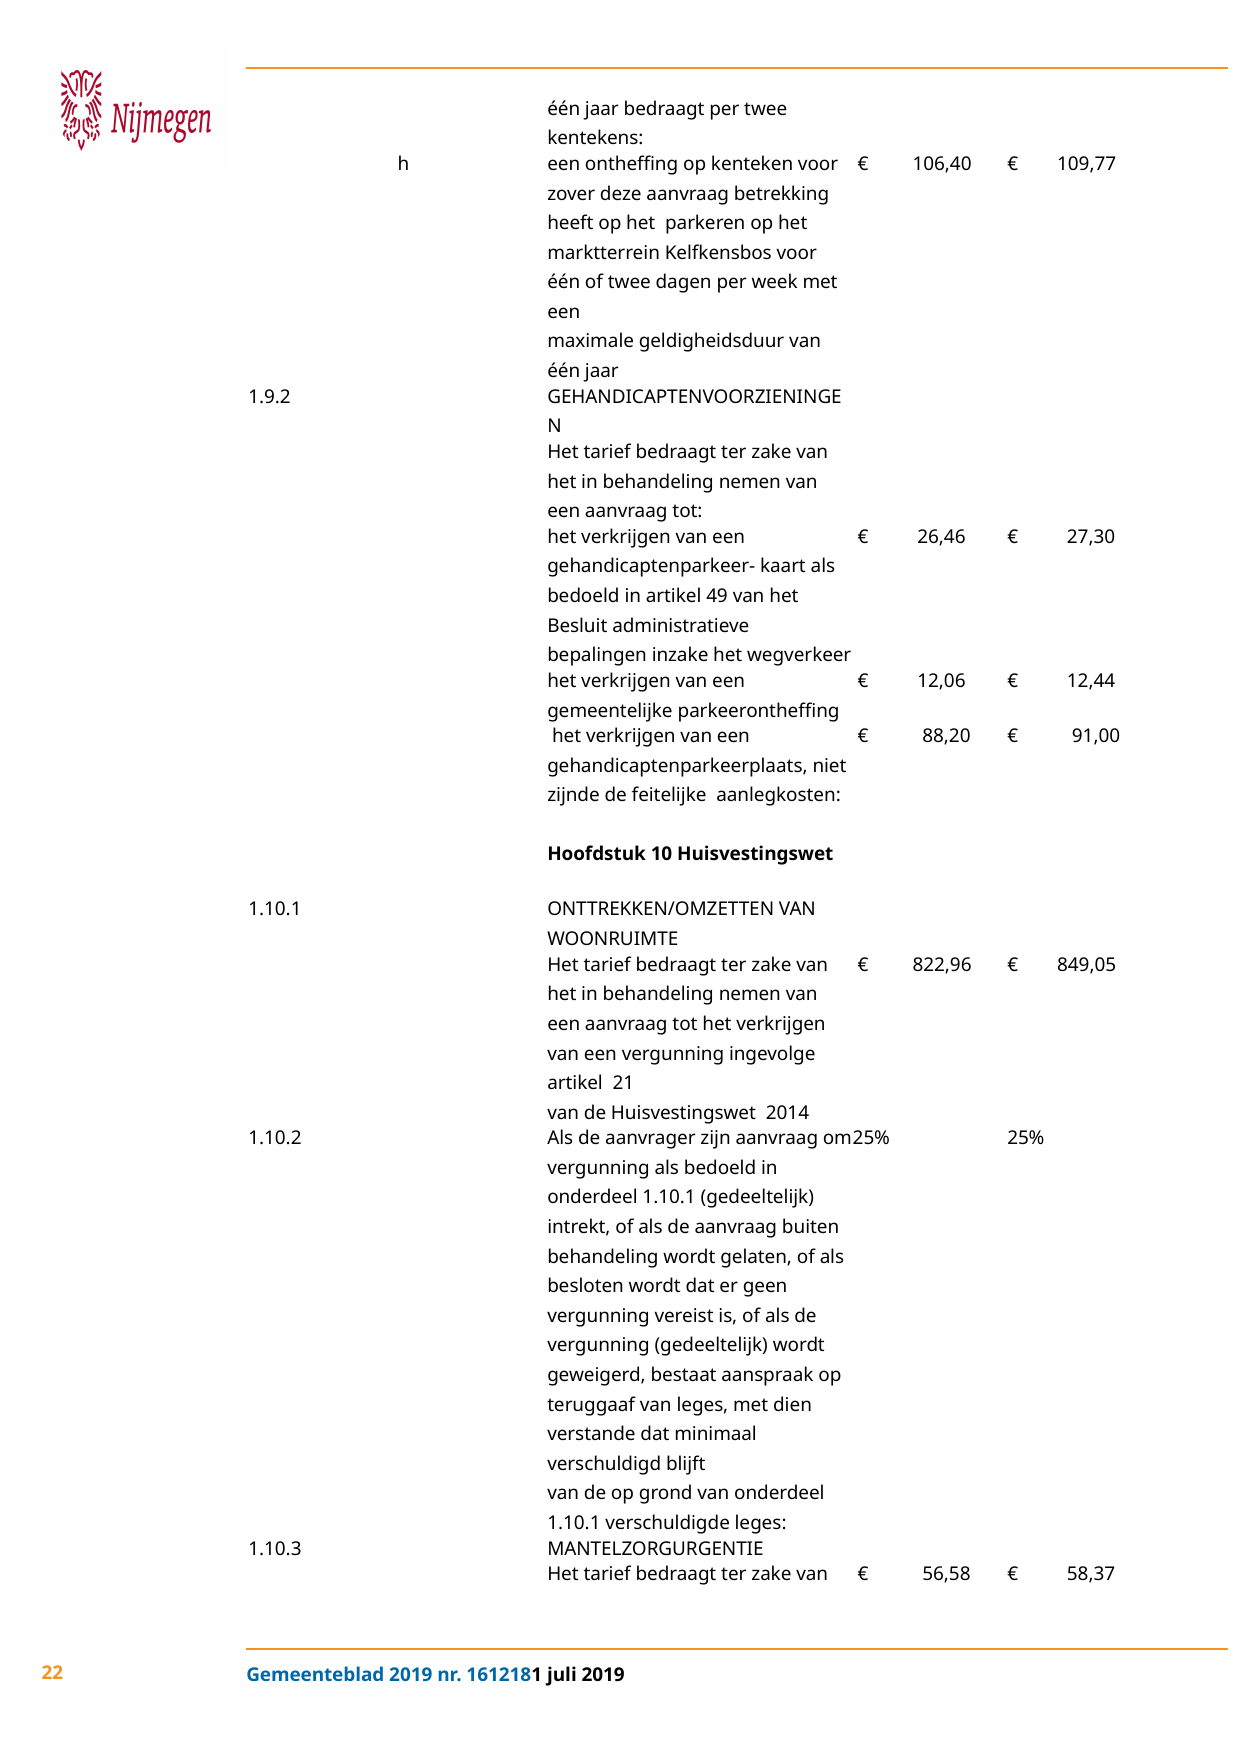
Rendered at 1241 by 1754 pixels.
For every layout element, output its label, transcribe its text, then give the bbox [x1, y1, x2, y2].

table_cell [398, 1561, 547, 1586]
table_cell Het tarief bedraagt ter zake van het in behandeling nemen van een aanvraag tot het verkrijgen van een vergunning ingevolge artikel 21 van de Huisvestingswet 2014 [547, 951, 852, 1124]
table_header [398, 840, 547, 896]
table_cell [398, 523, 547, 667]
table_cell 1.9.2 [248, 383, 397, 438]
table_cell [398, 1535, 547, 1561]
table_cell GEHANDICAPTENVOORZIENINGEN [547, 383, 852, 438]
table_cell één jaar bedraagt per twee kentekens: [547, 95, 852, 150]
table_header [853, 840, 1002, 896]
table_cell 1.10.2 [248, 1125, 397, 1535]
table_cell € 58,37 [1002, 1561, 1152, 1586]
table_cell [398, 438, 547, 523]
table_cell [248, 438, 397, 523]
table_cell € 26,46 [853, 523, 1002, 667]
table_cell € 109,77 [1002, 150, 1152, 383]
table_header [1002, 840, 1152, 896]
picture [41, 47, 231, 172]
table_cell [248, 951, 397, 1124]
table_cell [398, 951, 547, 1124]
table_cell [398, 723, 547, 807]
table_cell € 91,00 [1002, 723, 1152, 807]
table_cell [248, 150, 397, 383]
table_cell [248, 667, 397, 722]
table_cell [398, 1125, 547, 1535]
table_cell 25% [853, 1125, 1002, 1535]
table_cell € 27,30 [1002, 523, 1152, 667]
table_cell € 822,96 [853, 951, 1002, 1124]
table_cell [853, 383, 1002, 438]
table_cell € 849,05 [1002, 951, 1152, 1124]
table_header Hoofdstuk 10 Huisvestingswet [547, 840, 852, 896]
table_cell [398, 896, 547, 951]
table_cell [248, 723, 397, 807]
table_cell een ontheffing op kenteken voor zover deze aanvraag betrekking heeft op het parkeren op het marktterrein Kelfkensbos voor één of twee dagen per week met een maximale geldigheidsduur van één jaar [547, 150, 852, 383]
table_cell [853, 438, 1002, 523]
table_cell ONTTREKKEN/OMZETTEN VAN WOONRUIMTE [547, 896, 852, 951]
table_cell [1002, 1535, 1152, 1561]
table_cell [398, 95, 547, 150]
table_cell [398, 667, 547, 722]
table_cell 1.10.3 [248, 1535, 397, 1561]
table_cell € 88,20 [853, 723, 1002, 807]
table_cell 1.10.1 [248, 896, 397, 951]
table_cell [248, 523, 397, 667]
table_cell 25% [1002, 1125, 1152, 1535]
table_cell [853, 896, 1002, 951]
table_cell Het tarief bedraagt ter zake van het in behandeling nemen van een aanvraag tot: [547, 438, 852, 523]
table_cell [853, 1535, 1002, 1561]
table_cell het verkrijgen van een gehandicaptenparkeerplaats, niet zijnde de feitelijke aanlegkosten: [547, 723, 852, 807]
table_cell [1002, 896, 1152, 951]
table_cell MANTELZORGURGENTIE [547, 1535, 852, 1561]
table_cell [1002, 438, 1152, 523]
table_cell [248, 1561, 397, 1586]
table_cell [853, 95, 1002, 150]
table_cell € 12,06 [853, 667, 1002, 722]
table_cell [1002, 383, 1152, 438]
table_cell € 106,40 [853, 150, 1002, 383]
table_cell [398, 383, 547, 438]
table_cell h [398, 150, 547, 383]
table_cell Als de aanvrager zijn aanvraag om vergunning als bedoeld in onderdeel 1.10.1 (gedeeltelijk) intrekt, of als de aanvraag buiten behandeling wordt gelaten, of als besloten wordt dat er geen vergunning vereist is, of als de vergunning (gedeeltelijk) wordt geweigerd, bestaat aanspraak op teruggaaf van leges, met dien verstande dat minimaal verschuldigd blijft van de op grond van onderdeel 1.10.1 verschuldigde leges: [547, 1125, 852, 1535]
table_cell [248, 95, 397, 150]
table_cell Het tarief bedraagt ter zake van [547, 1561, 852, 1586]
table_cell het verkrijgen van een gehandicaptenparkeer- kaart als bedoeld in artikel 49 van het Besluit administratieve bepalingen inzake het wegverkeer [547, 523, 852, 667]
table_cell € 12,44 [1002, 667, 1152, 722]
table_cell het verkrijgen van een gemeentelijke parkeerontheffing [547, 667, 852, 722]
table_cell [1002, 95, 1152, 150]
table_header [248, 840, 397, 896]
table_cell € 56,58 [853, 1561, 1002, 1586]
